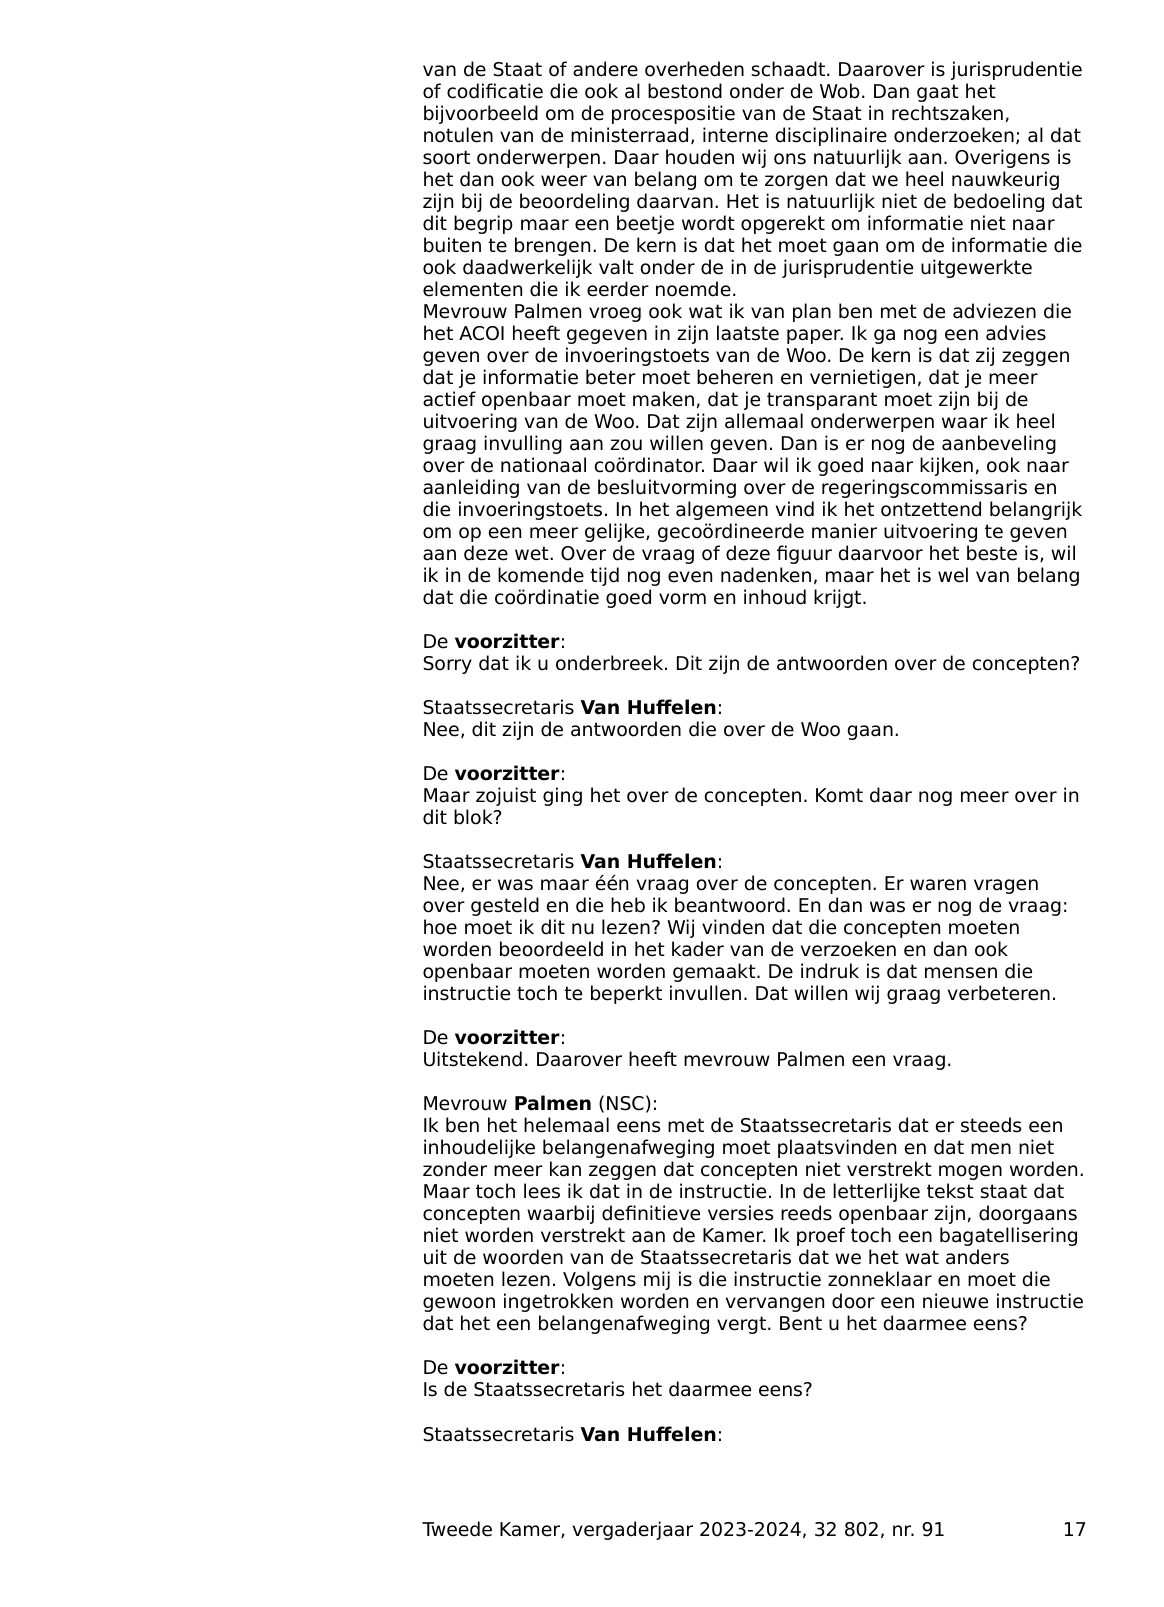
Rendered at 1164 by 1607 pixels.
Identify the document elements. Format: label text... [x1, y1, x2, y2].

text Nee, er was maar één vraag over de concepten. Er waren vragen over gesteld en die heb ik beantwoord. En dan was er nog de vraag: hoe moet ik dit nu lezen? Wij vinden dat die concepten moeten worden beoordeeld in het kader van de verzoeken en dan ook openbaar moeten worden gemaakt. De indruk is dat mensen die instructie toch te beperkt invullen. Dat willen wij graag verbeteren. [422, 873, 1087, 1005]
text De voorzitter: [422, 763, 1087, 785]
text De voorzitter: [422, 1027, 1087, 1049]
text Uitstekend. Daarover heeft mevrouw Palmen een vraag. [422, 1049, 1087, 1071]
text Staatssecretaris Van Huffelen: [422, 1423, 1087, 1445]
text Nee, dit zijn de antwoorden die over de Woo gaan. [422, 719, 1087, 741]
text Mevrouw Palmen vroeg ook wat ik van plan ben met de adviezen die het ACOI heeft gegeven in zijn laatste paper. Ik ga nog een advies geven over de invoeringstoets van de Woo. De kern is dat zij zeggen dat je informatie beter moet beheren en vernietigen, dat je meer actief openbaar moet maken, dat je transparant moet zijn bij de uitvoering van de Woo. Dat zijn allemaal onderwerpen waar ik heel graag invulling aan zou willen geven. Dan is er nog de aanbeveling over de nationaal coördinator. Daar wil ik goed naar kijken, ook naar aanleiding van de besluitvorming over de regeringscommissaris en die invoeringstoets. In het algemeen vind ik het ontzettend belangrijk om op een meer gelijke, gecoördineerde manier uitvoering te geven aan deze wet. Over de vraag of deze figuur daarvoor het beste is, wil ik in de komende tijd nog even nadenken, maar het is wel van belang dat die coördinatie goed vorm en inhoud krijgt. [422, 301, 1087, 608]
text van de Staat of andere overheden schaadt. Daarover is jurisprudentie of codificatie die ook al bestond onder de Wob. Dan gaat het bijvoorbeeld om de procespositie van de Staat in rechtszaken, notulen van de ministerraad, interne disciplinaire onderzoeken; al dat soort onderwerpen. Daar houden wij ons natuurlijk aan. Overigens is het dan ook weer van belang om te zorgen dat we heel nauwkeurig zijn bij de beoordeling daarvan. Het is natuurlijk niet de bedoeling dat dit begrip maar een beetje wordt opgerekt om informatie niet naar buiten te brengen. De kern is dat het moet gaan om de informatie die ook daadwerkelijk valt onder de in de jurisprudentie uitgewerkte elementen die ik eerder noemde. [422, 59, 1087, 301]
text De voorzitter: [422, 1357, 1087, 1379]
text Staatssecretaris Van Huffelen: [422, 851, 1087, 873]
text Maar zojuist ging het over de concepten. Komt daar nog meer over in dit blok? [422, 785, 1087, 829]
text De voorzitter: [422, 631, 1087, 653]
text Sorry dat ik u onderbreek. Dit zijn de antwoorden over de concepten? [422, 653, 1087, 675]
text Ik ben het helemaal eens met de Staatssecretaris dat er steeds een inhoudelijke belangenafweging moet plaatsvinden en dat men niet zonder meer kan zeggen dat concepten niet verstrekt mogen worden. Maar toch lees ik dat in de instructie. In de letterlijke tekst staat dat concepten waarbij definitieve versies reeds openbaar zijn, doorgaans niet worden verstrekt aan de Kamer. Ik proef toch een bagatellisering uit de woorden van de Staatssecretaris dat we het wat anders moeten lezen. Volgens mij is die instructie zonneklaar en moet die gewoon ingetrokken worden en vervangen door een nieuwe instructie dat het een belangenafweging vergt. Bent u het daarmee eens? [422, 1115, 1087, 1335]
text Is de Staatssecretaris het daarmee eens? [422, 1379, 1087, 1401]
text Staatssecretaris Van Huffelen: [422, 697, 1087, 719]
text Mevrouw Palmen (NSC): [422, 1093, 1087, 1115]
